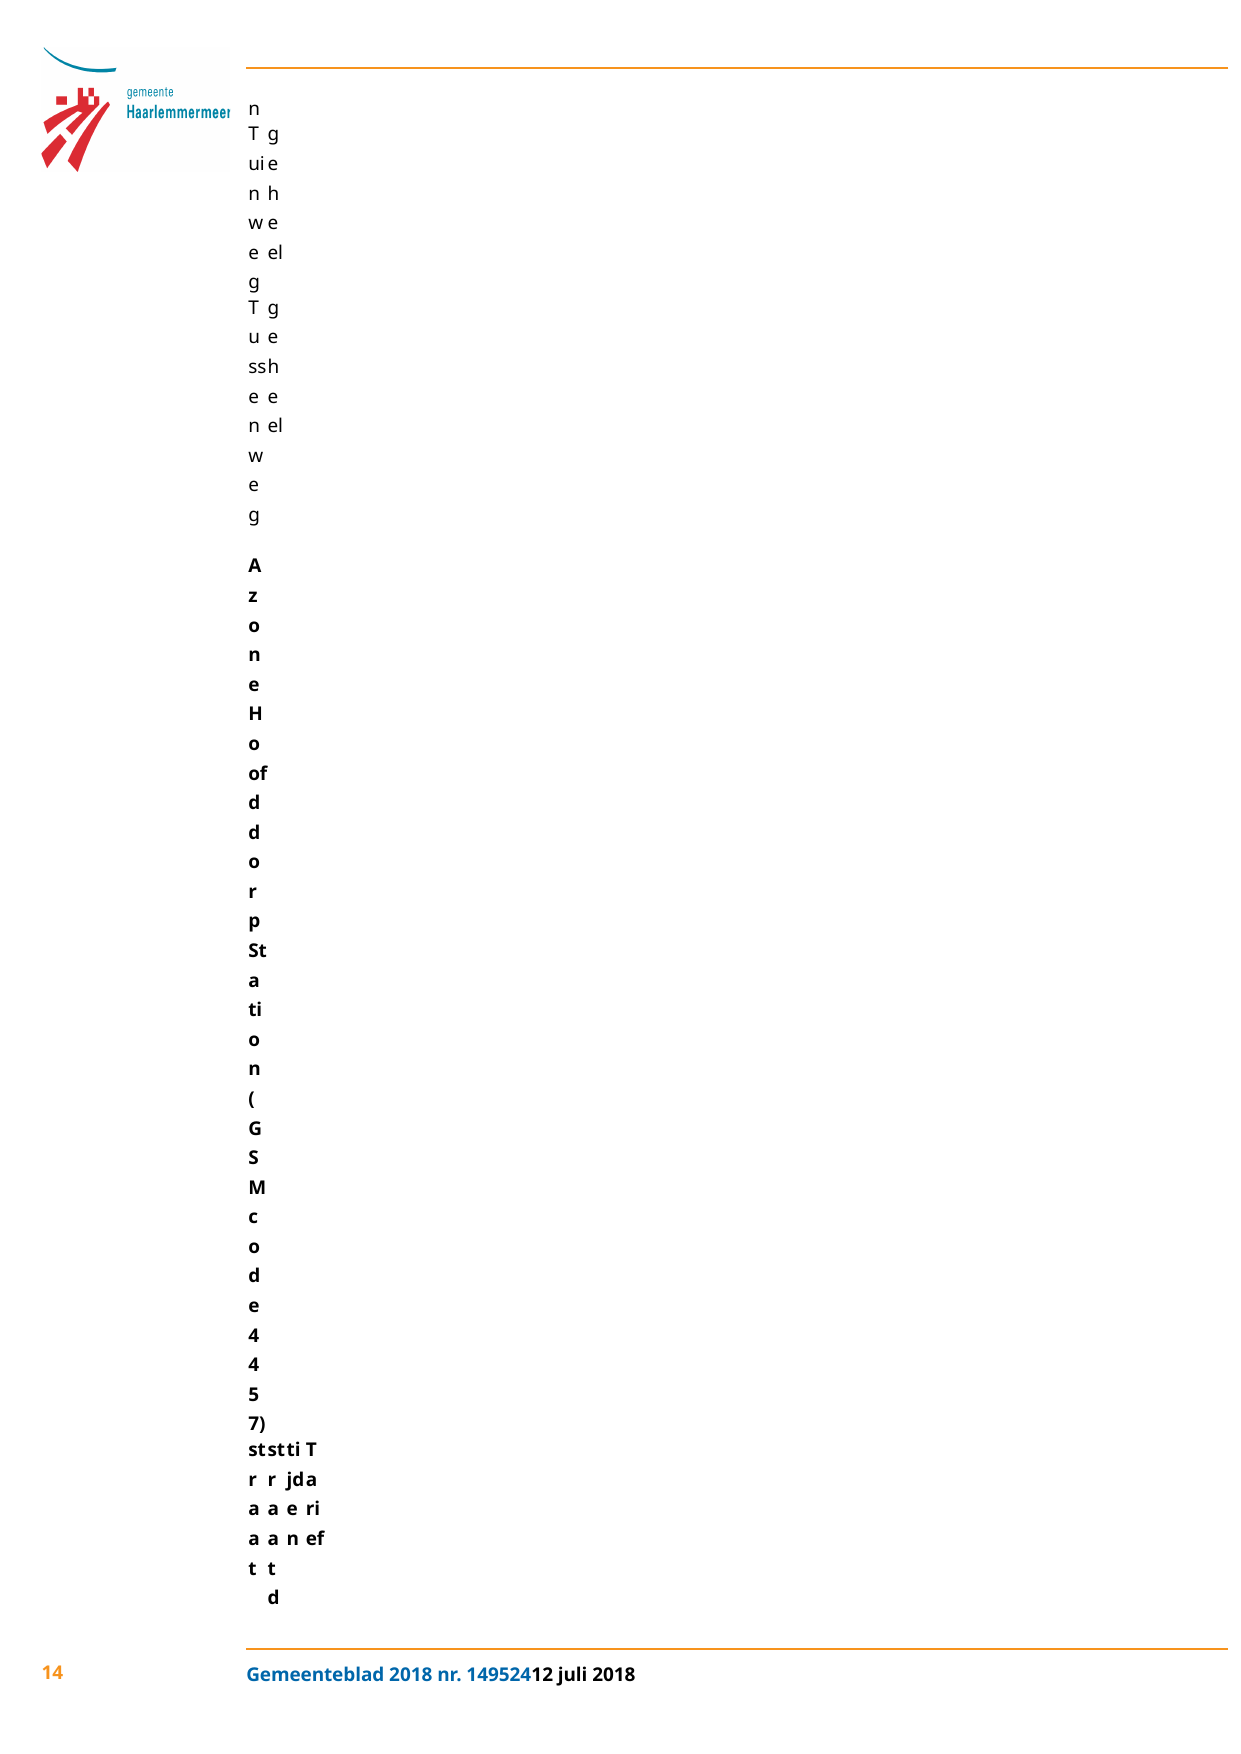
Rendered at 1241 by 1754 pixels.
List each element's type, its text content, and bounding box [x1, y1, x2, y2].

table_cell [325, 294, 344, 527]
table_cell [306, 294, 325, 527]
table_cell [267, 95, 286, 121]
table_cell [325, 95, 344, 121]
table_cell Tussenweg [248, 294, 267, 527]
table_cell tijden [286, 1436, 306, 1610]
table_cell [344, 527, 363, 553]
table_cell [267, 527, 286, 553]
table_cell [286, 294, 306, 527]
table_cell [286, 527, 306, 553]
table_cell [306, 527, 325, 553]
table_cell Tarief [306, 1436, 325, 1610]
picture [41, 47, 231, 172]
table_cell Tuinweg [248, 121, 267, 294]
table_cell geheel [267, 121, 286, 294]
table_cell n [248, 95, 267, 121]
table_cell [286, 95, 306, 121]
table_cell A zone Hoofddorp Station (GSM code 4457) [248, 553, 267, 1436]
table_cell straat [248, 1436, 267, 1610]
table_cell geheel [267, 294, 286, 527]
table_cell [306, 95, 325, 121]
table_cell [286, 121, 306, 294]
table_cell straatd [267, 1436, 286, 1610]
table_cell [248, 527, 267, 553]
table_cell [325, 527, 344, 553]
table_cell [306, 121, 325, 294]
table_cell [325, 121, 344, 294]
